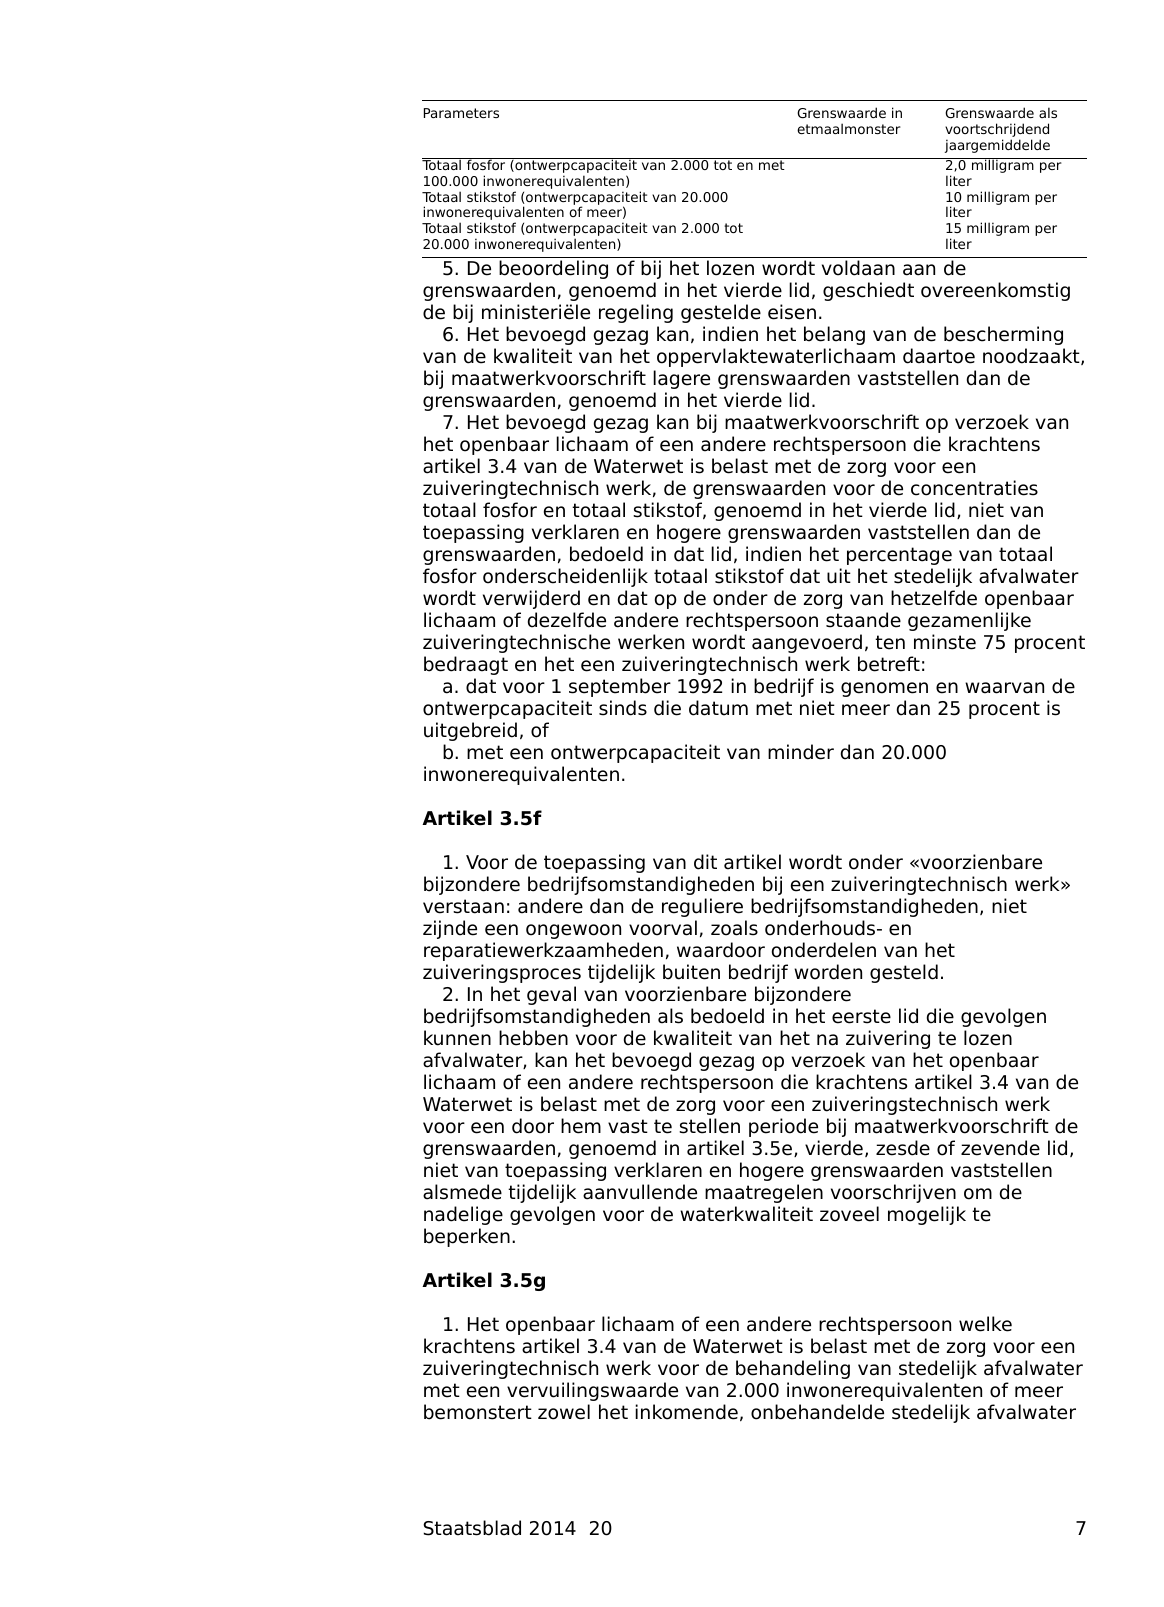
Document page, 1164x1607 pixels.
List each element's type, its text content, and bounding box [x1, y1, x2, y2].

table_cell 10 milligram per liter [939, 190, 1087, 221]
table_header Grenswaarde in etmaalmonster [791, 101, 939, 158]
text 6. Het bevoegd gezag kan, indien het belang van de bescherming van de kwaliteit van het oppervlaktewaterlichaam daartoe noodzaakt, bij maatwerkvoorschrift lagere grenswaarden vaststellen dan de grenswaarden, genoemd in het vierde lid. [422, 324, 1087, 412]
table_cell 2,0 milligram per liter [939, 159, 1087, 189]
table_cell [791, 159, 939, 189]
subtitle Artikel 3.5f [422, 808, 1087, 830]
text 5. De beoordeling of bij het lozen wordt voldaan aan de grenswaarden, genoemd in het vierde lid, geschiedt overeenkomstig de bij ministeriële regeling gestelde eisen. [422, 258, 1087, 324]
table_cell 15 milligram per liter [939, 221, 1087, 257]
text 7. Het bevoegd gezag kan bij maatwerkvoorschrift op verzoek van het openbaar lichaam of een andere rechtspersoon die krachtens artikel 3.4 van de Waterwet is belast met de zorg voor een zuiveringtechnisch werk, de grenswaarden voor de concentraties totaal fosfor en totaal stikstof, genoemd in het vierde lid, niet van toepassing verklaren en hogere grenswaarden vaststellen dan de grenswaarden, bedoeld in dat lid, indien het percentage van totaal fosfor onderscheidenlijk totaal stikstof dat uit het stedelijk afvalwater wordt verwijderd en dat op de onder de zorg van hetzelfde openbaar lichaam of dezelfde andere rechtspersoon staande gezamenlijke zuiveringtechnische werken wordt aangevoerd, ten minste 75 procent bedraagt en het een zuiveringtechnisch werk betreft: [422, 412, 1087, 676]
subtitle Artikel 3.5g [422, 1270, 1087, 1292]
text 1. Het openbaar lichaam of een andere rechtspersoon welke krachtens artikel 3.4 van de Waterwet is belast met de zorg voor een zuiveringtechnisch werk voor de behandeling van stedelijk afvalwater met een vervuilingswaarde van 2.000 inwonerequivalenten of meer bemonstert zowel het inkomende, onbehandelde stedelijk afvalwater [422, 1314, 1087, 1424]
table_header Grenswaarde als voortschrijdend jaargemiddelde [939, 101, 1087, 158]
table_cell Totaal fosfor (ontwerpcapaciteit van 2.000 tot en met 100.000 inwonerequivalenten) [422, 159, 791, 189]
text a. dat voor 1 september 1992 in bedrijf is genomen en waarvan de ontwerpcapaciteit sinds die datum met niet meer dan 25 procent is uitgebreid, of [422, 676, 1087, 742]
table_cell [791, 190, 939, 221]
table_cell Totaal stikstof (ontwerpcapaciteit van 20.000 inwonerequivalenten of meer) [422, 190, 791, 221]
text 2. In het geval van voorzienbare bijzondere bedrijfsomstandigheden als bedoeld in het eerste lid die gevolgen kunnen hebben voor de kwaliteit van het na zuivering te lozen afvalwater, kan het bevoegd gezag op verzoek van het openbaar lichaam of een andere rechtspersoon die krachtens artikel 3.4 van de Waterwet is belast met de zorg voor een zuiveringstechnisch werk voor een door hem vast te stellen periode bij maatwerkvoorschrift de grenswaarden, genoemd in artikel 3.5e, vierde, zesde of zevende lid, niet van toepassing verklaren en hogere grenswaarden vaststellen alsmede tijdelijk aanvullende maatregelen voorschrijven om de nadelige gevolgen voor de waterkwaliteit zoveel mogelijk te beperken. [422, 984, 1087, 1248]
table_cell [791, 221, 939, 257]
text b. met een ontwerpcapaciteit van minder dan 20.000 inwonerequivalenten. [422, 742, 1087, 786]
text 1. Voor de toepassing van dit artikel wordt onder «voorzienbare bijzondere bedrijfsomstandigheden bij een zuiveringtechnisch werk» verstaan: andere dan de reguliere bedrijfsomstandigheden, niet zijnde een ongewoon voorval, zoals onderhouds- en reparatiewerkzaamheden, waardoor onderdelen van het zuiveringsproces tijdelijk buiten bedrijf worden gesteld. [422, 852, 1087, 984]
table_header Parameters [422, 101, 791, 158]
table_cell Totaal stikstof (ontwerpcapaciteit van 2.000 tot 20.000 inwonerequivalenten) [422, 221, 791, 257]
